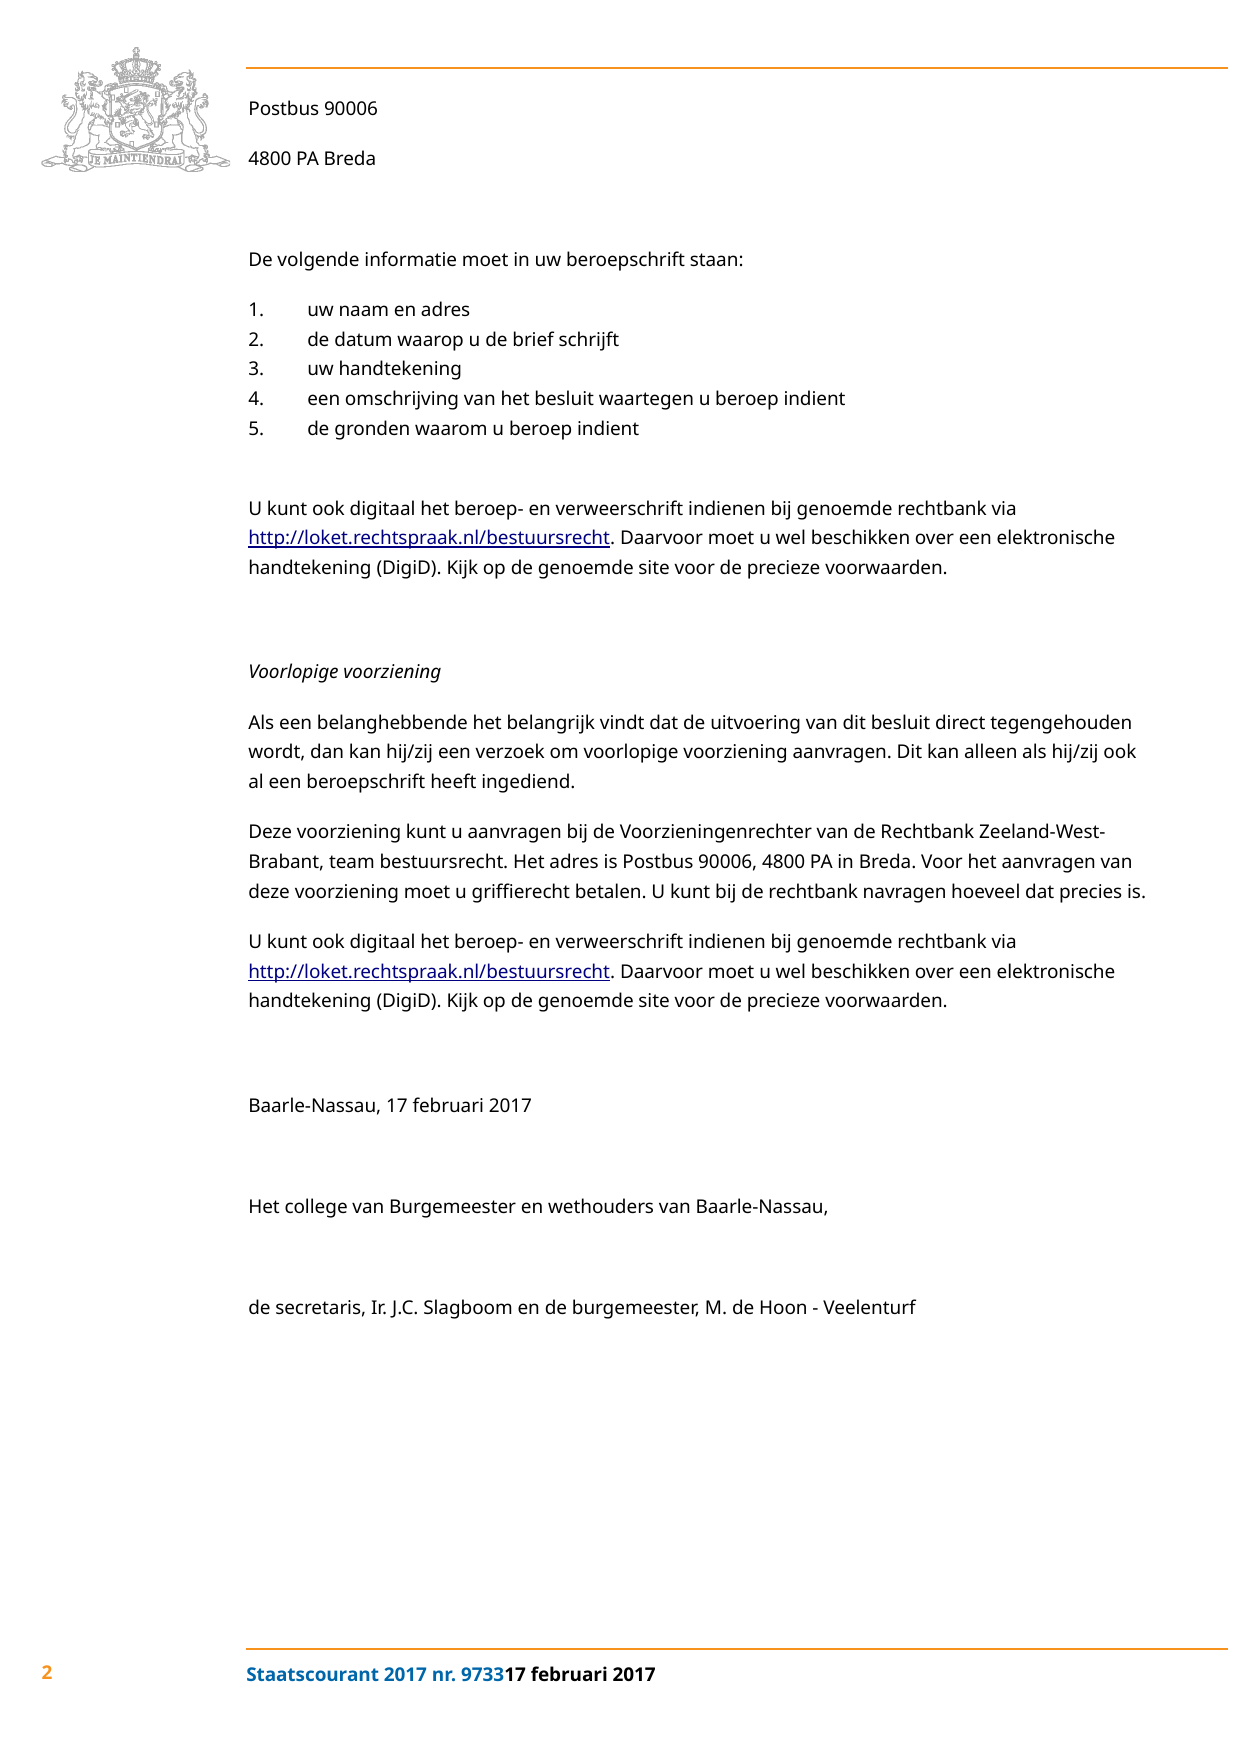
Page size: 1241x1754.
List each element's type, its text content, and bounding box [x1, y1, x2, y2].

list uw naam en adres [248, 296, 1152, 322]
text Baarle-Nassau, 17 februari 2017 [248, 1092, 1152, 1118]
list uw handtekening [248, 356, 1152, 381]
text De volgende informatie moet in uw beroepschrift staan: [248, 246, 1152, 272]
text Het college van Burgemeester en wethouders van Baarle-Nassau, [248, 1193, 1152, 1219]
text U kunt ook digitaal het beroep- en verweerschrift indienen bij genoemde rechtbank via http://loket.rechtspraak.nl/bestuursrecht. Daarvoor moet u wel beschikken over een elektronische handtekening (DigiD). Kijk op de genoemde site voor de precieze voorwaarden. [248, 928, 1152, 1013]
list een omschrijving van het besluit waartegen u beroep indient [248, 385, 1152, 411]
list de datum waarop u de brief schrijft [248, 326, 1152, 352]
text Als een belanghebbende het belangrijk vindt dat de uitvoering van dit besluit direct tegengehouden wordt, dan kan hij/zij een verzoek om voorlopige voorziening aanvragen. Dit kan alleen als hij/zij ook al een beroepschrift heeft ingediend. [248, 709, 1152, 794]
text Postbus 90006 [248, 95, 1152, 121]
text Deze voorziening kunt u aanvragen bij de Voorzieningenrechter van de Rechtbank Zeeland-West-Brabant, team bestuursrecht. Het adres is Postbus 90006, 4800 PA in Breda. Voor het aanvragen van deze voorziening moet u griffierecht betalen. U kunt bij de rechtbank navragen hoeveel dat precies is. [248, 819, 1152, 904]
picture [41, 47, 231, 172]
text Voorlopige voorziening [248, 659, 1152, 684]
list de gronden waarom u beroep indient [248, 415, 1152, 441]
text de secretaris, Ir. J.C. Slagboom en de burgemeester, M. de Hoon - Veelenturf [248, 1294, 1152, 1320]
text 4800 PA Breda [248, 145, 1152, 171]
text U kunt ook digitaal het beroep- en verweerschrift indienen bij genoemde rechtbank via http://loket.rechtspraak.nl/bestuursrecht. Daarvoor moet u wel beschikken over een elektronische handtekening (DigiD). Kijk op de genoemde site voor de precieze voorwaarden. [248, 495, 1152, 580]
